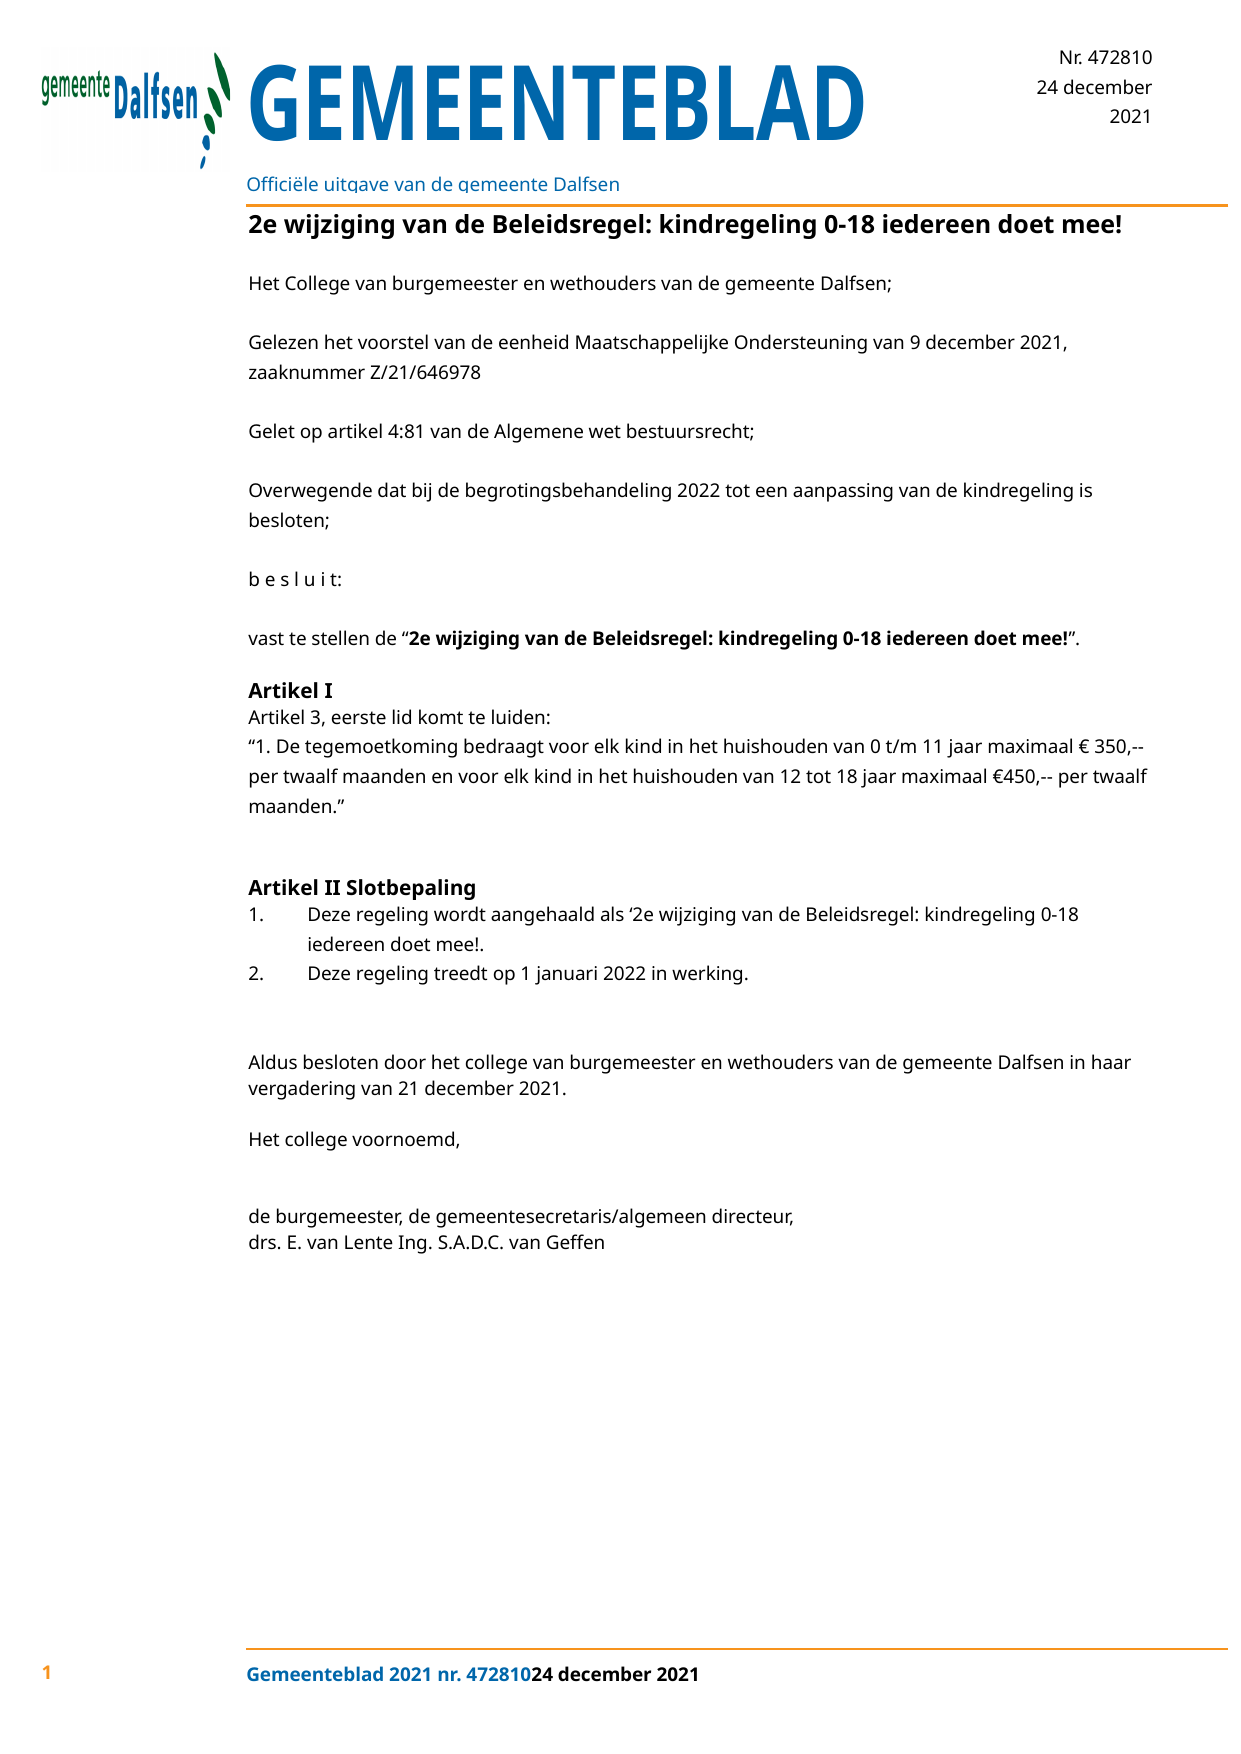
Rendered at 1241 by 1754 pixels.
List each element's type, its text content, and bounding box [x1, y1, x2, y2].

text vast te stellen de “2e wijziging van de Beleidsregel: kindregeling 0-18 iedereen doet mee!”. [248, 625, 1152, 651]
text Het college voornoemd, [248, 1126, 1152, 1152]
picture [41, 47, 231, 172]
list Deze regeling treedt op 1 januari 2022 in werking. [248, 961, 1152, 986]
text b e s l u i t: [248, 566, 1152, 592]
text drs. E. van Lente Ing. S.A.D.C. van Geffen [248, 1229, 1152, 1255]
text Gelezen het voorstel van de eenheid Maatschappelijke Ondersteuning van 9 december 2021, zaaknummer Z/21/646978 [248, 329, 1152, 385]
text Artikel II Slotbepaling [248, 873, 1152, 901]
list Deze regeling wordt aangehaald als ‘2e wijziging van de Beleidsregel: kindregeling 0-18 iedereen doet mee!. [248, 901, 1152, 957]
text Overwegende dat bij de begrotingsbehandeling 2022 tot een aanpassing van de kindregeling is besloten; [248, 477, 1152, 533]
text Artikel 3, eerste lid komt te luiden: [248, 704, 1152, 730]
text Aldus besloten door het college van burgemeester en wethouders van de gemeente Dalfsen in haar vergadering van 21 december 2021. [248, 1049, 1152, 1101]
text 2e wijziging van de Beleidsregel: kindregeling 0-18 iedereen doet mee! [248, 207, 1152, 241]
text Het College van burgemeester en wethouders van de gemeente Dalfsen; [248, 270, 1152, 296]
text Artikel I [248, 676, 1152, 704]
text “1. De tegemoetkoming bedraagt voor elk kind in het huishouden van 0 t/m 11 jaar maximaal € 350,-- per twaalf maanden en voor elk kind in het huishouden van 12 tot 18 jaar maximaal €450,-- per twaalf maanden.” [248, 734, 1152, 819]
text de burgemeester, de gemeentesecretaris/algemeen directeur, [248, 1204, 1152, 1229]
text Gelet op artikel 4:81 van de Algemene wet bestuursrecht; [248, 418, 1152, 444]
